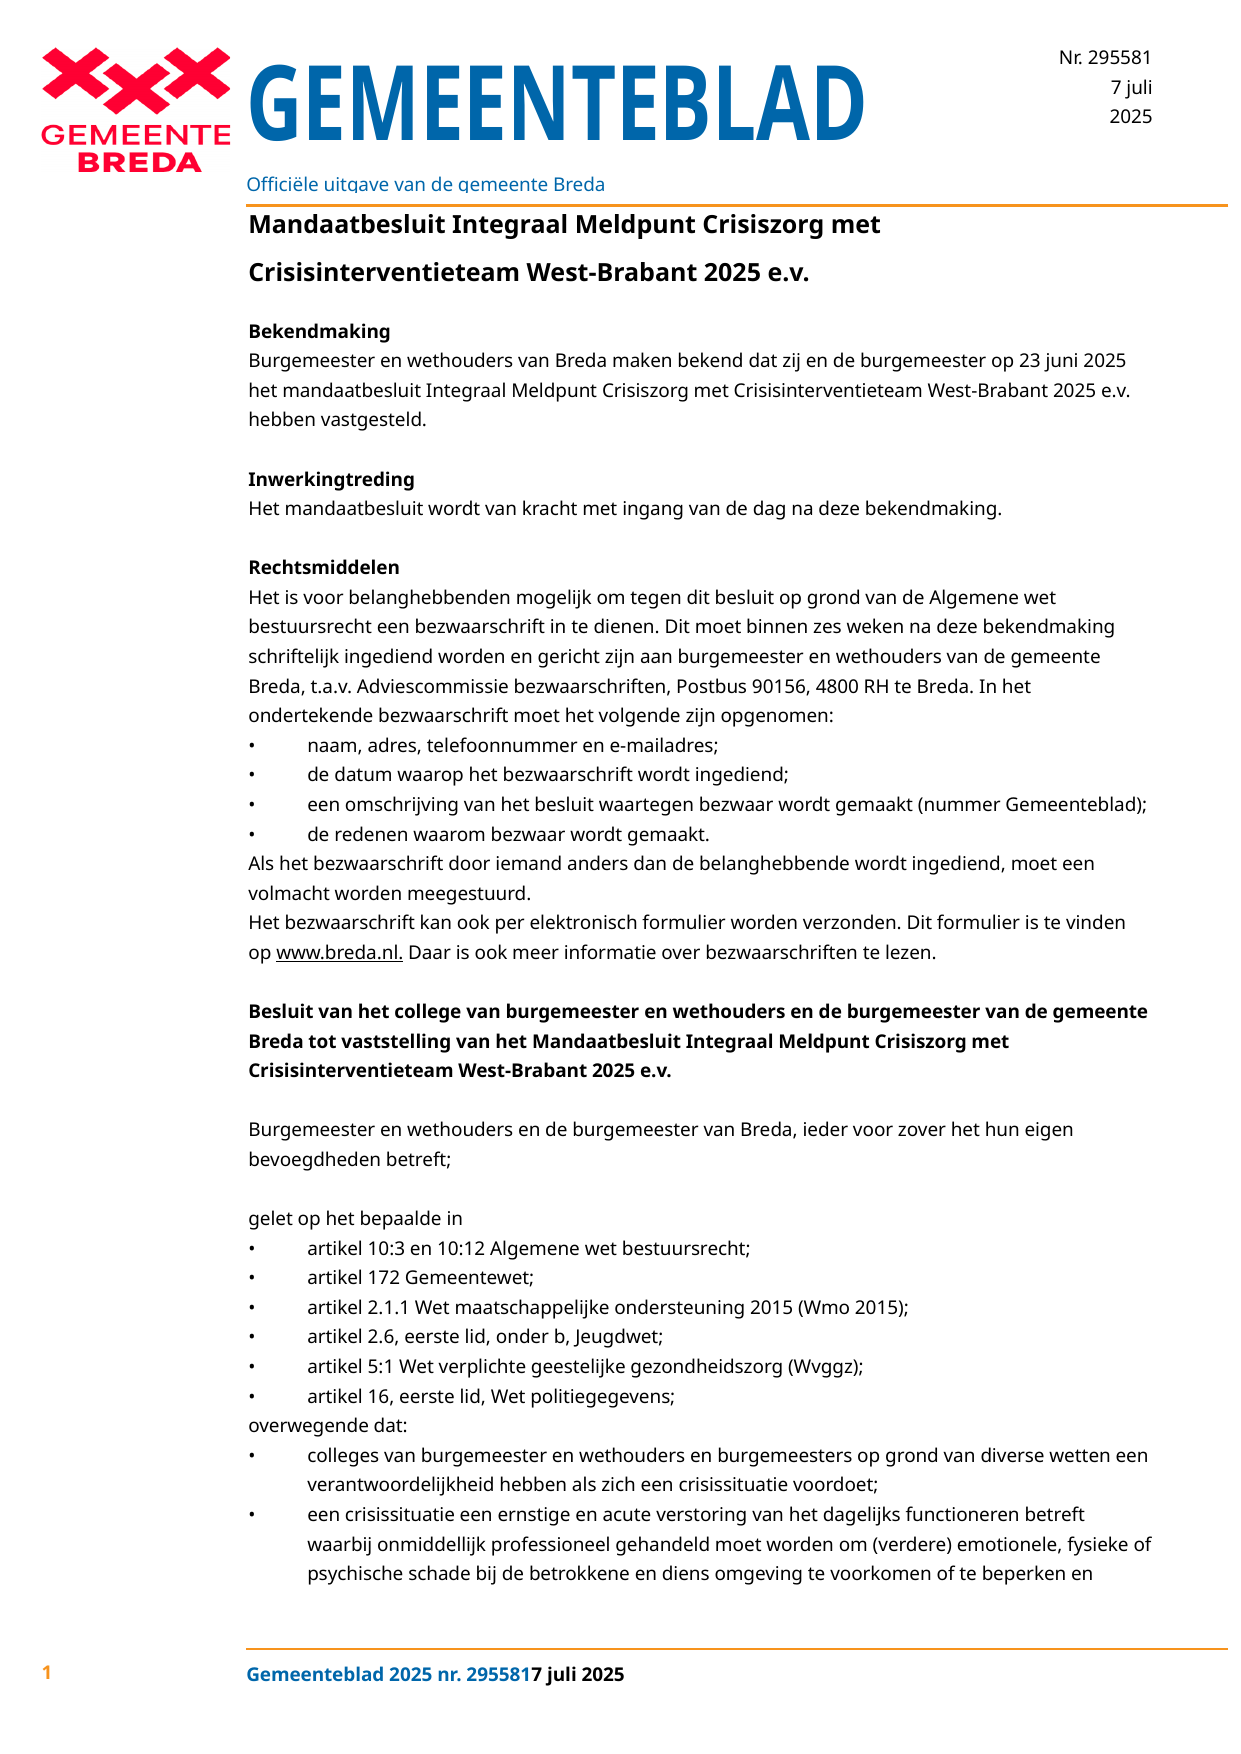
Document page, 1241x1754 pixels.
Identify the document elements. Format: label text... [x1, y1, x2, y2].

list artikel 2.1.1 Wet maatschappelijke ondersteuning 2015 (Wmo 2015); [248, 1294, 1152, 1320]
text Als het bezwaarschrift door iemand anders dan de belanghebbende wordt ingediend, moet een volmacht worden meegestuurd. [248, 850, 1152, 906]
list naam, adres, telefoonnummer en e-mailadres; [248, 732, 1152, 758]
text overwegende dat: [248, 1412, 1152, 1438]
list de redenen waarom bezwaar wordt gemaakt. [248, 821, 1152, 847]
text Bekendmaking [248, 318, 1152, 344]
text Besluit van het college van burgemeester en wethouders en de burgemeester van de gemeente Breda tot vaststelling van het Mandaatbesluit Integraal Meldpunt Crisiszorg met Crisisinterventieteam West-Brabant 2025 e.v. [248, 998, 1152, 1083]
text Burgemeester en wethouders en de burgemeester van Breda, ieder voor zover het hun eigen bevoegdheden betreft; [248, 1117, 1152, 1172]
text Mandaatbesluit Integraal Meldpunt Crisiszorg met Crisisinterventieteam West-Brabant 2025 e.v. [248, 207, 1152, 288]
text Het bezwaarschrift kan ook per elektronisch formulier worden verzonden. Dit formulier is te vinden op www.breda.nl. Daar is ook meer informatie over bezwaarschriften te lezen. [248, 909, 1152, 965]
picture [41, 47, 231, 172]
list artikel 10:3 en 10:12 Algemene wet bestuursrecht; [248, 1235, 1152, 1261]
list een omschrijving van het besluit waartegen bezwaar wordt gemaakt (nummer Gemeenteblad); [248, 791, 1152, 817]
text Het mandaatbesluit wordt van kracht met ingang van de dag na deze bekendmaking. [248, 495, 1152, 521]
list de datum waarop het bezwaarschrift wordt ingediend; [248, 762, 1152, 787]
list colleges van burgemeester en wethouders en burgemeesters op grond van diverse wetten een verantwoordelijkheid hebben als zich een crisissituatie voordoet; [248, 1442, 1152, 1497]
text Het is voor belanghebbenden mogelijk om tegen dit besluit op grond van de Algemene wet bestuursrecht een bezwaarschrift in te dienen. Dit moet binnen zes weken na deze bekendmaking schriftelijk ingediend worden en gericht zijn aan burgemeester en wethouders van de gemeente Breda, t.a.v. Adviescommissie bezwaarschriften, Postbus 90156, 4800 RH te Breda. In het ondertekende bezwaarschrift moet het volgende zijn opgenomen: [248, 584, 1152, 728]
list een crisissituatie een ernstige en acute verstoring van het dagelijks functioneren betreft waarbij onmiddellijk professioneel gehandeld moet worden om (verdere) emotionele, fysieke of psychische schade bij de betrokkene en diens omgeving te voorkomen of te beperken en [248, 1501, 1152, 1586]
text gelet op het bepaalde in [248, 1205, 1152, 1231]
text Inwerkingtreding [248, 466, 1152, 492]
list artikel 2.6, eerste lid, onder b, Jeugdwet; [248, 1324, 1152, 1349]
list artikel 172 Gemeentewet; [248, 1264, 1152, 1290]
list artikel 5:1 Wet verplichte geestelijke gezondheidszorg (Wvggz); [248, 1353, 1152, 1379]
list artikel 16, eerste lid, Wet politiegegevens; [248, 1383, 1152, 1409]
text Burgemeester en wethouders van Breda maken bekend dat zij en de burgemeester op 23 juni 2025 het mandaatbesluit Integraal Meldpunt Crisiszorg met Crisisinterventieteam West-Brabant 2025 e.v. hebben vastgesteld. [248, 347, 1152, 432]
text Rechtsmiddelen [248, 554, 1152, 580]
